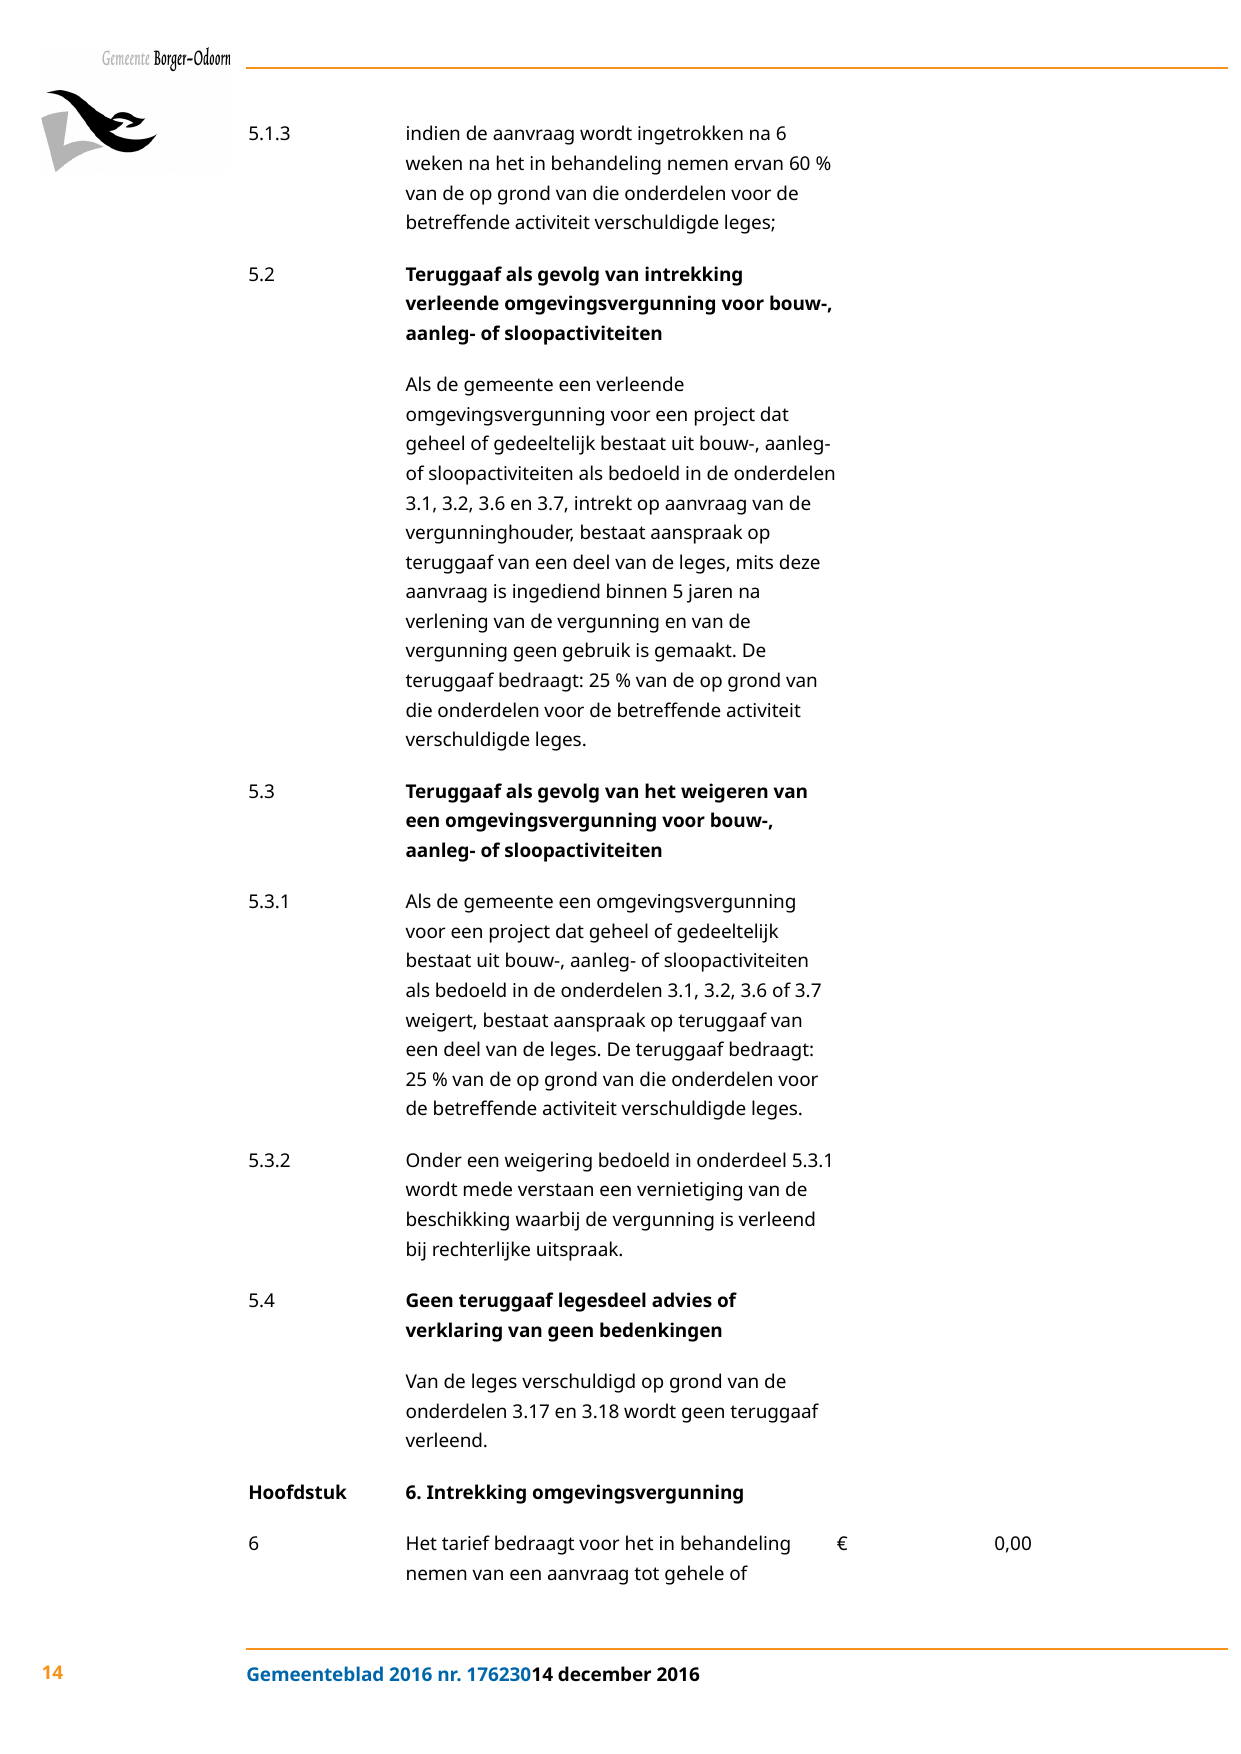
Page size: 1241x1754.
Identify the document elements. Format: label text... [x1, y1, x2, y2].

table_cell [248, 1368, 405, 1453]
table_cell [837, 1121, 994, 1147]
table_cell [994, 235, 1152, 261]
table_cell [405, 346, 837, 371]
table_cell Geen teruggaaf legesdeel advies of verklaring van geen bedenkingen [405, 1287, 837, 1342]
table_cell [248, 371, 405, 752]
table_cell [248, 1343, 405, 1368]
table_cell [837, 863, 994, 888]
table_cell [994, 1121, 1152, 1147]
table_cell 6. Intrekking omgevingsvergunning [405, 1479, 837, 1504]
table_cell 5.3.1 [248, 889, 405, 1121]
table_cell indien de aanvraag wordt ingetrokken na 6 weken na het in behandeling nemen ervan 60 % van de op grond van die onderdelen voor de betreffende activiteit verschuldigde leges; [405, 121, 837, 235]
table_cell [837, 1343, 994, 1368]
table_cell [837, 371, 994, 752]
table_cell [994, 1368, 1152, 1453]
table_cell [837, 346, 994, 371]
table_cell Teruggaaf als gevolg van intrekking verleende omgevingsvergunning voor bouw-, aanleg- of sloopactiviteiten [405, 261, 837, 346]
table_cell Teruggaaf als gevolg van het weigeren van een omgevingsvergunning voor bouw-, aanleg- of sloopactiviteiten [405, 778, 837, 863]
table_cell Hoofdstuk [248, 1479, 405, 1504]
table_cell Van de leges verschuldigd op grond van de onderdelen 3.17 en 3.18 wordt geen teruggaaf verleend. [405, 1368, 837, 1453]
table_cell [837, 1479, 994, 1504]
table_cell [837, 889, 994, 1121]
table_cell [994, 863, 1152, 888]
table_cell [837, 778, 994, 863]
table_cell [837, 1505, 994, 1530]
table_cell [837, 752, 994, 778]
table_cell [405, 752, 837, 778]
table_cell 5.3 [248, 778, 405, 863]
table_cell [405, 1505, 837, 1530]
table_cell [994, 1453, 1152, 1479]
table_cell [837, 1453, 994, 1479]
table_cell [994, 889, 1152, 1121]
table_cell Onder een weigering bedoeld in onderdeel 5.3.1 wordt mede verstaan een vernietiging van de beschikking waarbij de vergunning is verleend bij rechterlijke uitspraak. [405, 1147, 837, 1261]
table_cell 0,00 [994, 1530, 1152, 1586]
table_cell [994, 778, 1152, 863]
table_cell Als de gemeente een verleende omgevingsvergunning voor een project dat geheel of gedeeltelijk bestaat uit bouw-, aanleg- of sloopactiviteiten als bedoeld in de onderdelen 3.1, 3.2, 3.6 en 3.7, intrekt op aanvraag van de vergunninghouder, bestaat aanspraak op teruggaaf van een deel van de leges, mits deze aanvraag is ingediend binnen 5 jaren na verlening van de vergunning en van de vergunning geen gebruik is gemaakt. De teruggaaf bedraagt: 25 % van de op grond van die onderdelen voor de betreffende activiteit verschuldigde leges. [405, 371, 837, 752]
table_cell [405, 95, 837, 121]
table_cell [994, 95, 1152, 121]
table_cell [994, 121, 1152, 235]
table_cell [248, 1505, 405, 1530]
table_cell 5.4 [248, 1287, 405, 1342]
table_cell [994, 1479, 1152, 1504]
table_cell [405, 1261, 837, 1287]
table_cell [405, 235, 837, 261]
table_cell [994, 1147, 1152, 1261]
table_cell Het tarief bedraagt voor het in behandeling nemen van een aanvraag tot gehele of [405, 1530, 837, 1586]
table_cell [837, 1261, 994, 1287]
table_cell [837, 95, 994, 121]
table_cell [837, 121, 994, 235]
table_cell [994, 1505, 1152, 1530]
table_cell [994, 1261, 1152, 1287]
table_cell [248, 1121, 405, 1147]
table_cell [994, 261, 1152, 346]
table_cell [837, 1368, 994, 1453]
table_cell [994, 752, 1152, 778]
table_cell [994, 346, 1152, 371]
table_cell [994, 1287, 1152, 1342]
picture [41, 47, 231, 172]
table_cell [994, 1343, 1152, 1368]
table_cell [837, 1287, 994, 1342]
table_cell [405, 1121, 837, 1147]
table_cell [248, 95, 405, 121]
table_cell [405, 1343, 837, 1368]
table_cell [248, 235, 405, 261]
table_cell 6 [248, 1530, 405, 1586]
table_cell 5.1.3 [248, 121, 405, 235]
table_cell [405, 1453, 837, 1479]
table_cell [248, 1453, 405, 1479]
table_cell [248, 346, 405, 371]
table_cell Als de gemeente een omgevingsvergunning voor een project dat geheel of gedeeltelijk bestaat uit bouw-, aanleg- of sloopactiviteiten als bedoeld in de onderdelen 3.1, 3.2, 3.6 of 3.7 weigert, bestaat aanspraak op teruggaaf van een deel van de leges. De teruggaaf bedraagt: 25 % van de op grond van die onderdelen voor de betreffende activiteit verschuldigde leges. [405, 889, 837, 1121]
table_cell € [837, 1530, 994, 1586]
table_cell 5.2 [248, 261, 405, 346]
table_cell [994, 371, 1152, 752]
table_cell [248, 1261, 405, 1287]
table_cell [248, 863, 405, 888]
table_cell [837, 1147, 994, 1261]
table_cell [837, 235, 994, 261]
table_cell 5.3.2 [248, 1147, 405, 1261]
table_cell [837, 261, 994, 346]
table_cell [405, 863, 837, 888]
table_cell [248, 752, 405, 778]
